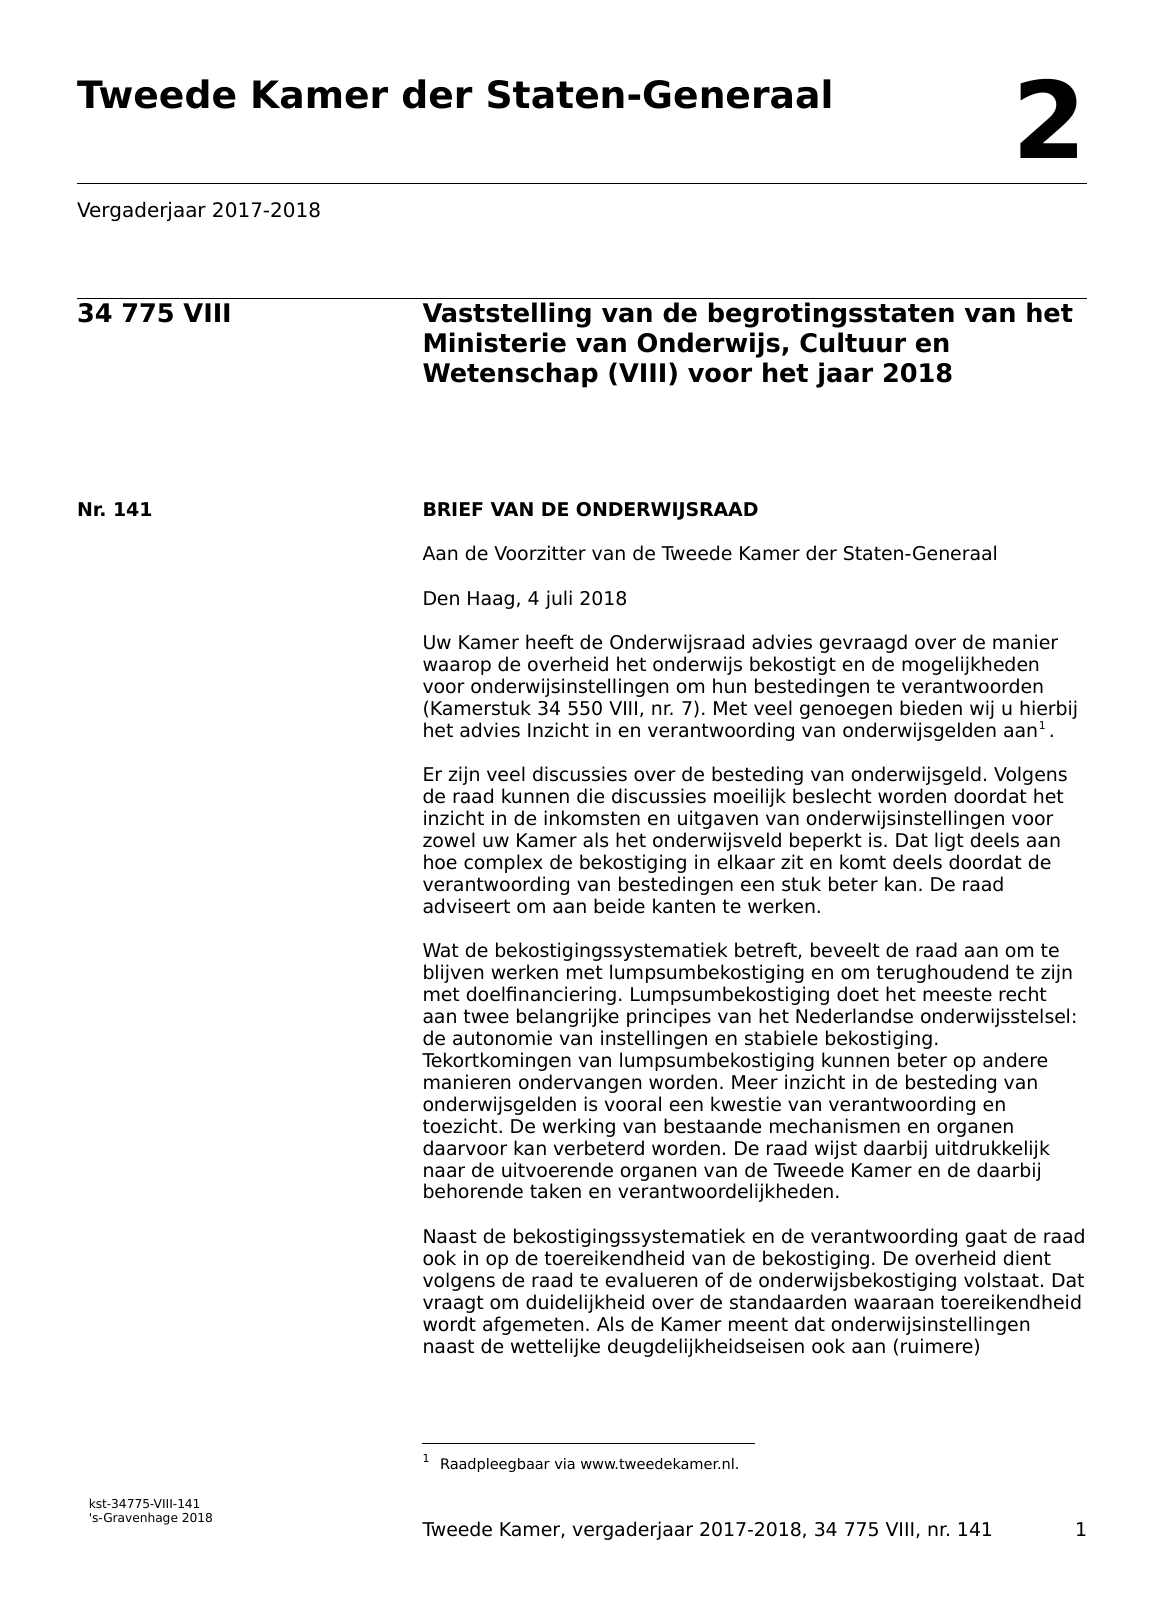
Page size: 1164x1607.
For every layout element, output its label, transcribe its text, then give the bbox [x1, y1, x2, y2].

text 's-Gravenhage 2018 [88, 1511, 323, 1525]
subtitle 34 775 VIII Vaststelling van de begrotingsstaten van het Ministerie van Onderwijs, Cultuur en Wetenschap (VIII) voor het jaar 2018 [77, 299, 1087, 388]
text Tekortkomingen van lumpsumbekostiging kunnen beter op andere manieren ondervangen worden. Meer inzicht in de besteding van onderwijsgelden is vooral een kwestie van verantwoording en toezicht. De werking van bestaande mechanismen en organen daarvoor kan verbeterd worden. De raad wijst daarbij uitdrukkelijk naar de uitvoerende organen van de Tweede Kamer en de daarbij behorende taken en verantwoordelijkheden. [422, 1049, 1087, 1203]
table_header Tweede Kamer der Staten-Generaal [77, 59, 886, 183]
text Wat de bekostigingssystematiek betreft, beveelt de raad aan om te blijven werken met lumpsumbekostiging en om terughoudend te zijn met doelfinanciering. Lumpsumbekostiging doet het meeste recht aan twee belangrijke principes van het Nederlandse onderwijsstelsel: de autonomie van instellingen en stabiele bekostiging. [422, 940, 1087, 1049]
text Raadpleegbaar via www.tweedekamer.nl. [422, 1452, 1087, 1474]
text kst-34775-VIII-141 [88, 1497, 323, 1511]
table_header 2 [886, 59, 1087, 183]
text Naast de bekostigingssystematiek en de verantwoording gaat de raad ook in op de toereikendheid van de bekostiging. De overheid dient volgens de raad te evalueren of de onderwijsbekostiging volstaat. Dat vraagt om duidelijkheid over de standaarden waaraan toereikendheid wordt afgemeten. Als de Kamer meent dat onderwijsinstellingen naast de wettelijke deugdelijkheidseisen ook aan (ruimere) [422, 1226, 1087, 1357]
text Den Haag, 4 juli 2018 [422, 587, 1087, 609]
subtitle Nr. 141 BRIEF VAN DE ONDERWIJSRAAD [77, 499, 1087, 521]
text Er zijn veel discussies over de besteding van onderwijsgeld. Volgens de raad kunnen die discussies moeilijk beslecht worden doordat het inzicht in de inkomsten en uitgaven van onderwijsinstellingen voor zowel uw Kamer als het onderwijsveld beperkt is. Dat ligt deels aan hoe complex de bekostiging in elkaar zit en komt deels doordat de verantwoording van bestedingen een stuk beter kan. De raad adviseert om aan beide kanten te werken. [422, 764, 1087, 917]
text Aan de Voorzitter van de Tweede Kamer der Staten-Generaal [422, 543, 1087, 565]
text Uw Kamer heeft de Onderwijsraad advies gevraagd over de manier waarop de overheid het onderwijs bekostigt en de mogelijkheden voor onderwijsinstellingen om hun bestedingen te verantwoorden (Kamerstuk 34 550 VIII, nr. 7). Met veel genoegen bieden wij u hierbij het advies Inzicht in en verantwoording van onderwijsgelden aan. [422, 632, 1087, 741]
table_cell Vergaderjaar 2017-2018 [77, 184, 1087, 298]
